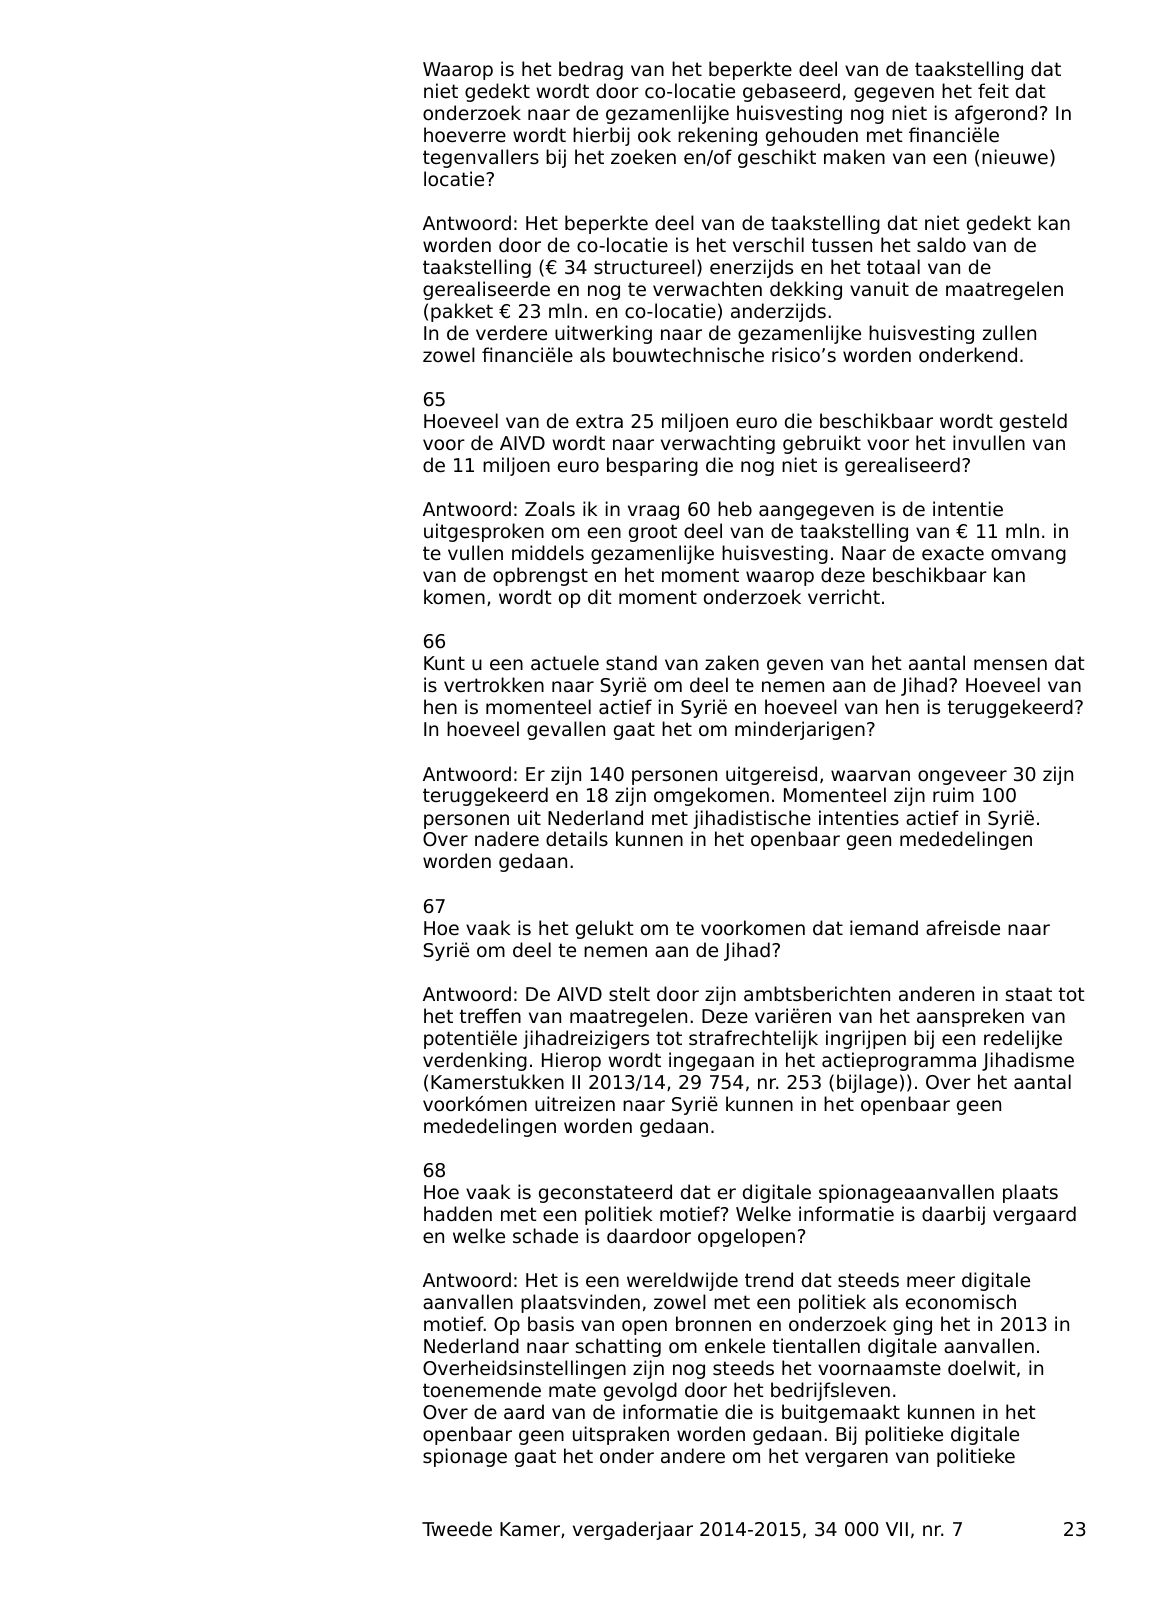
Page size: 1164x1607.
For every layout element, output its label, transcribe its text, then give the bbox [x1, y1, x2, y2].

text Kunt u een actuele stand van zaken geven van het aantal mensen dat is vertrokken naar Syrië om deel te nemen aan de Jihad? Hoeveel van hen is momenteel actief in Syrië en hoeveel van hen is teruggekeerd? In hoeveel gevallen gaat het om minderjarigen? [422, 653, 1087, 741]
text In de verdere uitwerking naar de gezamenlijke huisvesting zullen zowel financiële als bouwtechnische risico’s worden onderkend. [422, 323, 1087, 367]
text Waarop is het bedrag van het beperkte deel van de taakstelling dat niet gedekt wordt door co-locatie gebaseerd, gegeven het feit dat onderzoek naar de gezamenlijke huisvesting nog niet is afgerond? In hoeverre wordt hierbij ook rekening gehouden met financiële tegenvallers bij het zoeken en/of geschikt maken van een (nieuwe) locatie? [422, 59, 1087, 191]
text Antwoord: Er zijn 140 personen uitgereisd, waarvan ongeveer 30 zijn teruggekeerd en 18 zijn omgekomen. Momenteel zijn ruim 100 personen uit Nederland met jihadistische intenties actief in Syrië. Over nadere details kunnen in het openbaar geen mededelingen worden gedaan. [422, 763, 1087, 873]
text 65 [422, 389, 1087, 411]
text Antwoord: De AIVD stelt door zijn ambtsberichten anderen in staat tot het treffen van maatregelen. Deze variëren van het aanspreken van potentiële jihadreizigers tot strafrechtelijk ingrijpen bij een redelijke verdenking. Hierop wordt ingegaan in het actieprogramma Jihadisme (Kamerstukken II 2013/14, 29 754, nr. 253 (bijlage)). Over het aantal voorkómen uitreizen naar Syrië kunnen in het openbaar geen mededelingen worden gedaan. [422, 984, 1087, 1137]
text Antwoord: Het beperkte deel van de taakstelling dat niet gedekt kan worden door de co-locatie is het verschil tussen het saldo van de taakstelling (€ 34 structureel) enerzijds en het totaal van de gerealiseerde en nog te verwachten dekking vanuit de maatregelen (pakket € 23 mln. en co-locatie) anderzijds. [422, 213, 1087, 323]
text 67 [422, 896, 1087, 917]
text Antwoord: Het is een wereldwijde trend dat steeds meer digitale aanvallen plaatsvinden, zowel met een politiek als economisch motief. Op basis van open bronnen en onderzoek ging het in 2013 in Nederland naar schatting om enkele tientallen digitale aanvallen. Overheidsinstellingen zijn nog steeds het voornaamste doelwit, in toenemende mate gevolgd door het bedrijfsleven. [422, 1270, 1087, 1402]
text Antwoord: Zoals ik in vraag 60 heb aangegeven is de intentie uitgesproken om een groot deel van de taakstelling van € 11 mln. in te vullen middels gezamenlijke huisvesting. Naar de exacte omvang van de opbrengst en het moment waarop deze beschikbaar kan komen, wordt op dit moment onderzoek verricht. [422, 499, 1087, 609]
text Hoeveel van de extra 25 miljoen euro die beschikbaar wordt gesteld voor de AIVD wordt naar verwachting gebruikt voor het invullen van de 11 miljoen euro besparing die nog niet is gerealiseerd? [422, 411, 1087, 477]
text Over de aard van de informatie die is buitgemaakt kunnen in het openbaar geen uitspraken worden gedaan. Bij politieke digitale spionage gaat het onder andere om het vergaren van politieke [422, 1402, 1087, 1468]
text 68 [422, 1160, 1087, 1182]
text 66 [422, 631, 1087, 653]
text Hoe vaak is geconstateerd dat er digitale spionageaanvallen plaats hadden met een politiek motief? Welke informatie is daarbij vergaard en welke schade is daardoor opgelopen? [422, 1182, 1087, 1248]
text Hoe vaak is het gelukt om te voorkomen dat iemand afreisde naar Syrië om deel te nemen aan de Jihad? [422, 917, 1087, 961]
